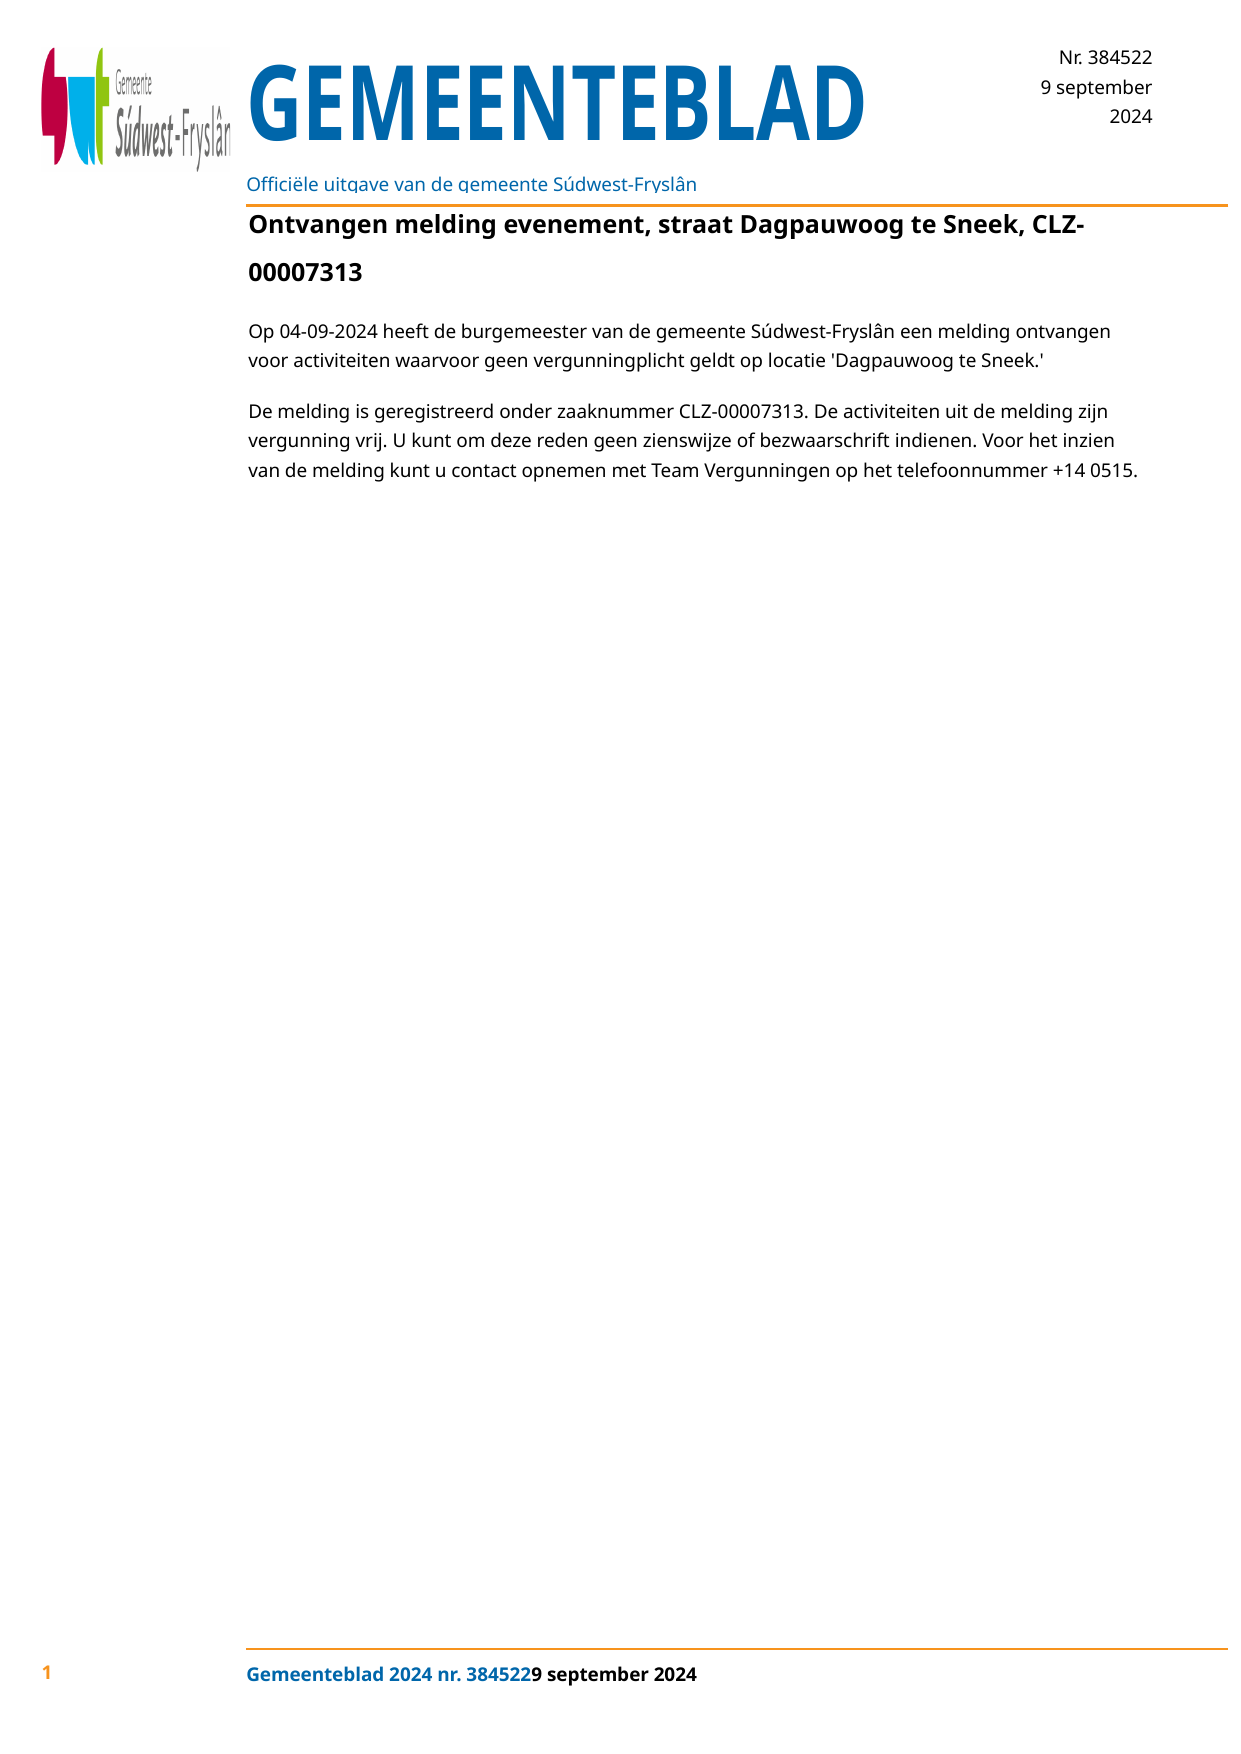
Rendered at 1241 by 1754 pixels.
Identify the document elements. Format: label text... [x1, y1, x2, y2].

text De melding is geregistreerd onder zaaknummer CLZ-00007313. De activiteiten uit de melding zijn vergunning vrij. U kunt om deze reden geen zienswijze of bezwaarschrift indienen. Voor het inzien van de melding kunt u contact opnemen met Team Vergunningen op het telefoonnummer +14 0515. [248, 398, 1152, 483]
text Ontvangen melding evenement, straat Dagpauwoog te Sneek, CLZ-00007313 [248, 207, 1152, 288]
text Op 04-09-2024 heeft de burgemeester van de gemeente Súdwest-Fryslân een melding ontvangen voor activiteiten waarvoor geen vergunningplicht geldt op locatie 'Dagpauwoog te Sneek.' [248, 318, 1152, 373]
picture [41, 47, 231, 172]
